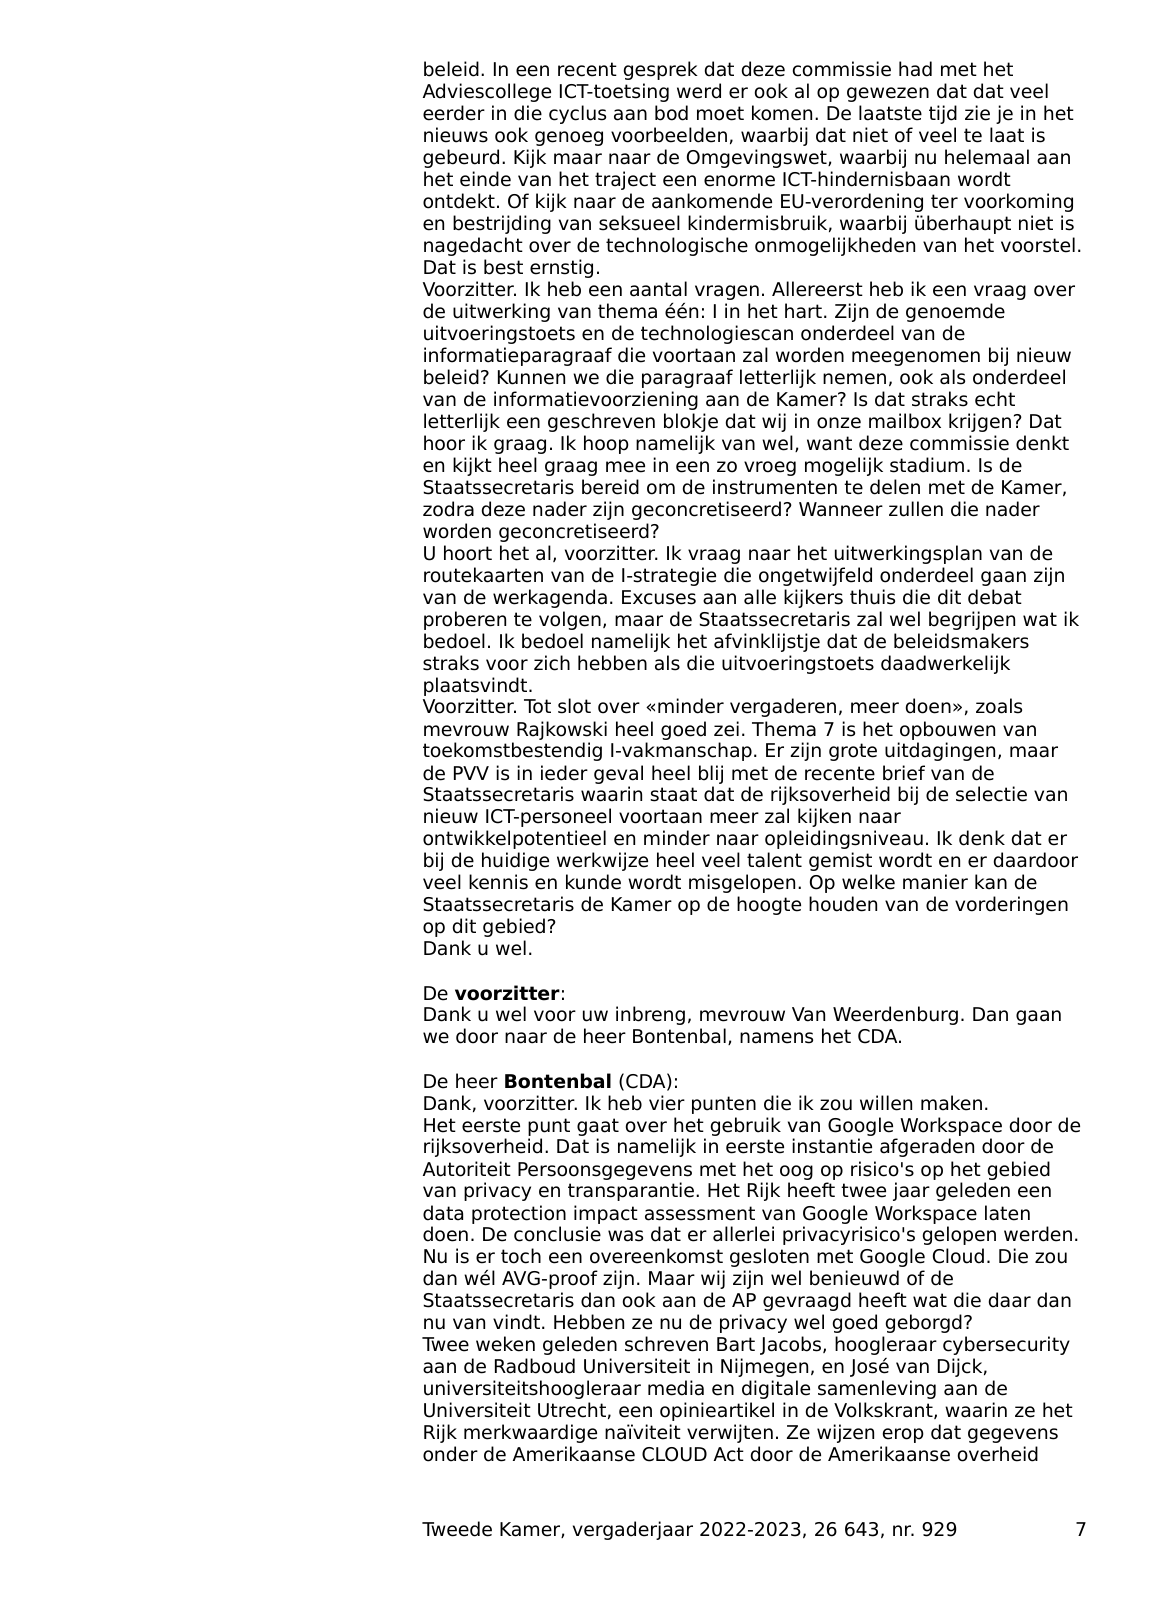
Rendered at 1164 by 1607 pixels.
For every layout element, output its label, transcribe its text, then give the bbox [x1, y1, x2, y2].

text Voorzitter. Tot slot over «minder vergaderen, meer doen», zoals mevrouw Rajkowski heel goed zei. Thema 7 is het opbouwen van toekomstbestendig I-vakmanschap. Er zijn grote uitdagingen, maar de PVV is in ieder geval heel blij met de recente brief van de Staatssecretaris waarin staat dat de rijksoverheid bij de selectie van nieuw ICT-personeel voortaan meer zal kijken naar ontwikkelpotentieel en minder naar opleidingsniveau. Ik denk dat er bij de huidige werkwijze heel veel talent gemist wordt en er daardoor veel kennis en kunde wordt misgelopen. Op welke manier kan de Staatssecretaris de Kamer op de hoogte houden van de vorderingen op dit gebied? [422, 696, 1087, 938]
text Voorzitter. Ik heb een aantal vragen. Allereerst heb ik een vraag over de uitwerking van thema één: I in het hart. Zijn de genoemde uitvoeringstoets en de technologiescan onderdeel van de informatieparagraaf die voortaan zal worden meegenomen bij nieuw beleid? Kunnen we die paragraaf letterlijk nemen, ook als onderdeel van de informatievoorziening aan de Kamer? Is dat straks echt letterlijk een geschreven blokje dat wij in onze mailbox krijgen? Dat hoor ik graag. Ik hoop namelijk van wel, want deze commissie denkt en kijkt heel graag mee in een zo vroeg mogelijk stadium. Is de Staatssecretaris bereid om de instrumenten te delen met de Kamer, zodra deze nader zijn geconcretiseerd? Wanneer zullen die nader worden geconcretiseerd? [422, 279, 1087, 543]
text Twee weken geleden schreven Bart Jacobs, hoogleraar cybersecurity aan de Radboud Universiteit in Nijmegen, en José van Dijck, universiteitshoogleraar media en digitale samenleving aan de Universiteit Utrecht, een opinieartikel in de Volkskrant, waarin ze het Rijk merkwaardige naïviteit verwijten. Ze wijzen erop dat gegevens onder de Amerikaanse CLOUD Act door de Amerikaanse overheid [422, 1334, 1087, 1466]
text U hoort het al, voorzitter. Ik vraag naar het uitwerkingsplan van de routekaarten van de I-strategie die ongetwijfeld onderdeel gaan zijn van de werkagenda. Excuses aan alle kijkers thuis die dit debat proberen te volgen, maar de Staatssecretaris zal wel begrijpen wat ik bedoel. Ik bedoel namelijk het afvinklijstje dat de beleidsmakers straks voor zich hebben als die uitvoeringstoets daadwerkelijk plaatsvindt. [422, 543, 1087, 696]
text Dank u wel. [422, 938, 1087, 960]
text De heer Bontenbal (CDA): [422, 1071, 1087, 1092]
text Dank u wel voor uw inbreng, mevrouw Van Weerdenburg. Dan gaan we door naar de heer Bontenbal, namens het CDA. [422, 1004, 1087, 1048]
text De voorzitter: [422, 982, 1087, 1004]
text Het eerste punt gaat over het gebruik van Google Workspace door de rijksoverheid. Dat is namelijk in eerste instantie afgeraden door de Autoriteit Persoonsgegevens met het oog op risico's op het gebied van privacy en transparantie. Het Rijk heeft twee jaar geleden een data protection impact assessment van Google Workspace laten doen. De conclusie was dat er allerlei privacyrisico's gelopen werden. Nu is er toch een overeenkomst gesloten met Google Cloud. Die zou dan wél AVG-proof zijn. Maar wij zijn wel benieuwd of de Staatssecretaris dan ook aan de AP gevraagd heeft wat die daar dan nu van vindt. Hebben ze nu de privacy wel goed geborgd? [422, 1114, 1087, 1334]
text Dank, voorzitter. Ik heb vier punten die ik zou willen maken. [422, 1092, 1087, 1114]
text beleid. In een recent gesprek dat deze commissie had met het Adviescollege ICT-toetsing werd er ook al op gewezen dat dat veel eerder in die cyclus aan bod moet komen. De laatste tijd zie je in het nieuws ook genoeg voorbeelden, waarbij dat niet of veel te laat is gebeurd. Kijk maar naar de Omgevingswet, waarbij nu helemaal aan het einde van het traject een enorme ICT-hindernisbaan wordt ontdekt. Of kijk naar de aankomende EU-verordening ter voorkoming en bestrijding van seksueel kindermisbruik, waarbij überhaupt niet is nagedacht over de technologische onmogelijkheden van het voorstel. Dat is best ernstig. [422, 59, 1087, 279]
